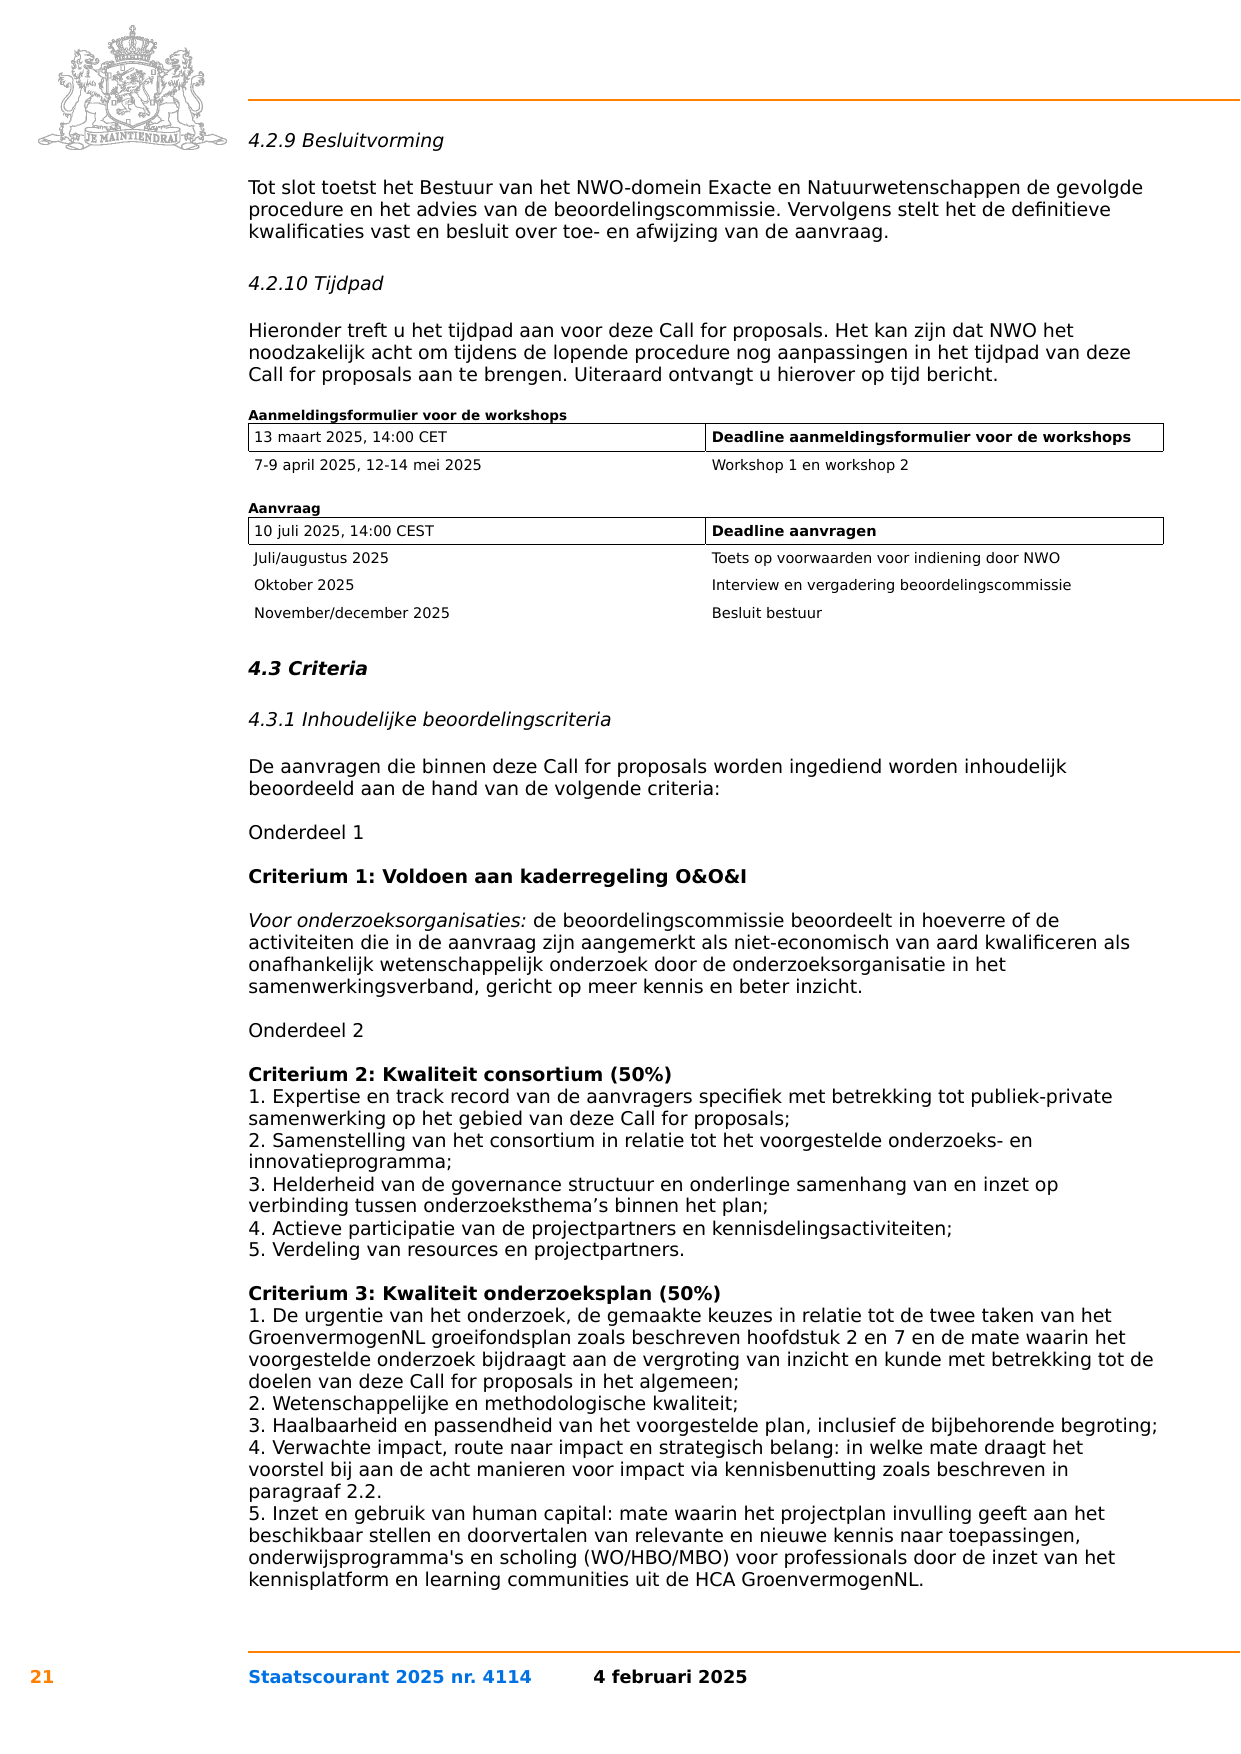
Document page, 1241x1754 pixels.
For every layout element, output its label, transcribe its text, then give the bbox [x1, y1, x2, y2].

table_cell November/december 2025 [249, 600, 705, 626]
subtitle 4.3 Criteria [248, 657, 1163, 679]
table_cell Besluit bestuur [706, 600, 1163, 626]
subtitle Onderdeel 2 [248, 1020, 1163, 1042]
text 4. Verwachte impact, route naar impact en strategisch belang: in welke mate draagt het voorstel bij aan de acht manieren voor impact via kennisbenutting zoals beschreven in paragraaf 2.2. [248, 1437, 1163, 1503]
text 4. Actieve participatie van de projectpartners en kennisdelingsactiviteiten; [248, 1217, 1163, 1239]
table_header Aanvraag [248, 501, 1163, 517]
table_cell Oktober 2025 [249, 573, 705, 599]
text 1. Expertise en track record van de aanvragers specifiek met betrekking tot publiek-private samenwerking op het gebied van deze Call for proposals; [248, 1086, 1163, 1129]
text 5. Verdeling van resources en projectpartners. [248, 1239, 1163, 1261]
subtitle 4.2.9 Besluitvorming [248, 130, 1163, 152]
text 3. Haalbaarheid en passendheid van het voorgestelde plan, inclusief de bijbehorende begroting; [248, 1415, 1163, 1437]
table_cell Juli/augustus 2025 [249, 545, 705, 572]
table_header Aanmeldingsformulier voor de workshops [248, 408, 1163, 423]
text 2. Samenstelling van het consortium in relatie tot het voorgestelde onderzoeks- en innovatieprogramma; [248, 1129, 1163, 1173]
picture [38, 25, 227, 150]
table_cell Deadline aanvragen [706, 518, 1163, 544]
text Hieronder treft u het tijdpad aan voor deze Call for proposals. Het kan zijn dat NWO het noodzakelijk acht om tijdens de lopende procedure nog aanpassingen in het tijdpad van deze Call for proposals aan te brengen. Uiteraard ontvangt u hierover op tijd bericht. [248, 320, 1163, 386]
table_cell Toets op voorwaarden voor indiening door NWO [706, 545, 1163, 572]
table_cell Deadline aanmeldingsformulier voor de workshops [706, 424, 1163, 451]
subtitle Onderdeel 1 [248, 822, 1163, 844]
text Tot slot toetst het Bestuur van het NWO-domein Exacte en Natuurwetenschappen de gevolgde procedure en het advies van de beoordelingscommissie. Vervolgens stelt het de definitieve kwalificaties vast en besluit over toe- en afwijzing van de aanvraag. [248, 177, 1163, 243]
text De aanvragen die binnen deze Call for proposals worden ingediend worden inhoudelijk beoordeeld aan de hand van de volgende criteria: [248, 756, 1163, 800]
text 2. Wetenschappelijke en methodologische kwaliteit; [248, 1393, 1163, 1415]
text 1. De urgentie van het onderzoek, de gemaakte keuzes in relatie tot de twee taken van het GroenvermogenNL groeifondsplan zoals beschreven hoofdstuk 2 en 7 en de mate waarin het voorgestelde onderzoek bijdraagt aan de vergroting van inzicht en kunde met betrekking tot de doelen van deze Call for proposals in het algemeen; [248, 1305, 1163, 1393]
subtitle 4.2.10 Tijdpad [248, 273, 1163, 295]
subtitle Criterium 1: Voldoen aan kaderregeling O&O&I [248, 866, 1163, 888]
text Voor onderzoeksorganisaties: de beoordelingscommissie beoordeelt in hoeverre of de activiteiten die in de aanvraag zijn aangemerkt als niet-economisch van aard kwalificeren als onafhankelijk wetenschappelijk onderzoek door de onderzoeksorganisatie in het samenwerkingsverband, gericht op meer kennis en beter inzicht. [248, 910, 1163, 998]
table_cell 13 maart 2025, 14:00 CET [249, 424, 705, 451]
subtitle 4.3.1 Inhoudelijke beoordelingscriteria [248, 709, 1163, 731]
subtitle Criterium 2: Kwaliteit consortium (50%) [248, 1063, 1163, 1086]
text 3. Helderheid van de governance structuur en onderlinge samenhang van en inzet op verbinding tussen onderzoeksthema’s binnen het plan; [248, 1173, 1163, 1217]
subtitle Criterium 3: Kwaliteit onderzoeksplan (50%) [248, 1283, 1163, 1305]
table_cell Interview en vergadering beoordelingscommissie [706, 573, 1163, 599]
table_cell 10 juli 2025, 14:00 CEST [249, 518, 705, 544]
table_cell Workshop 1 en workshop 2 [706, 452, 1163, 478]
text 5. Inzet en gebruik van human capital: mate waarin het projectplan invulling geeft aan het beschikbaar stellen en doorvertalen van relevante en nieuwe kennis naar toepassingen, onderwijsprogramma's en scholing (WO/HBO/MBO) voor professionals door de inzet van het kennisplatform en learning communities uit de HCA GroenvermogenNL. [248, 1503, 1163, 1591]
table_cell 7-9 april 2025, 12-14 mei 2025 [249, 452, 705, 478]
